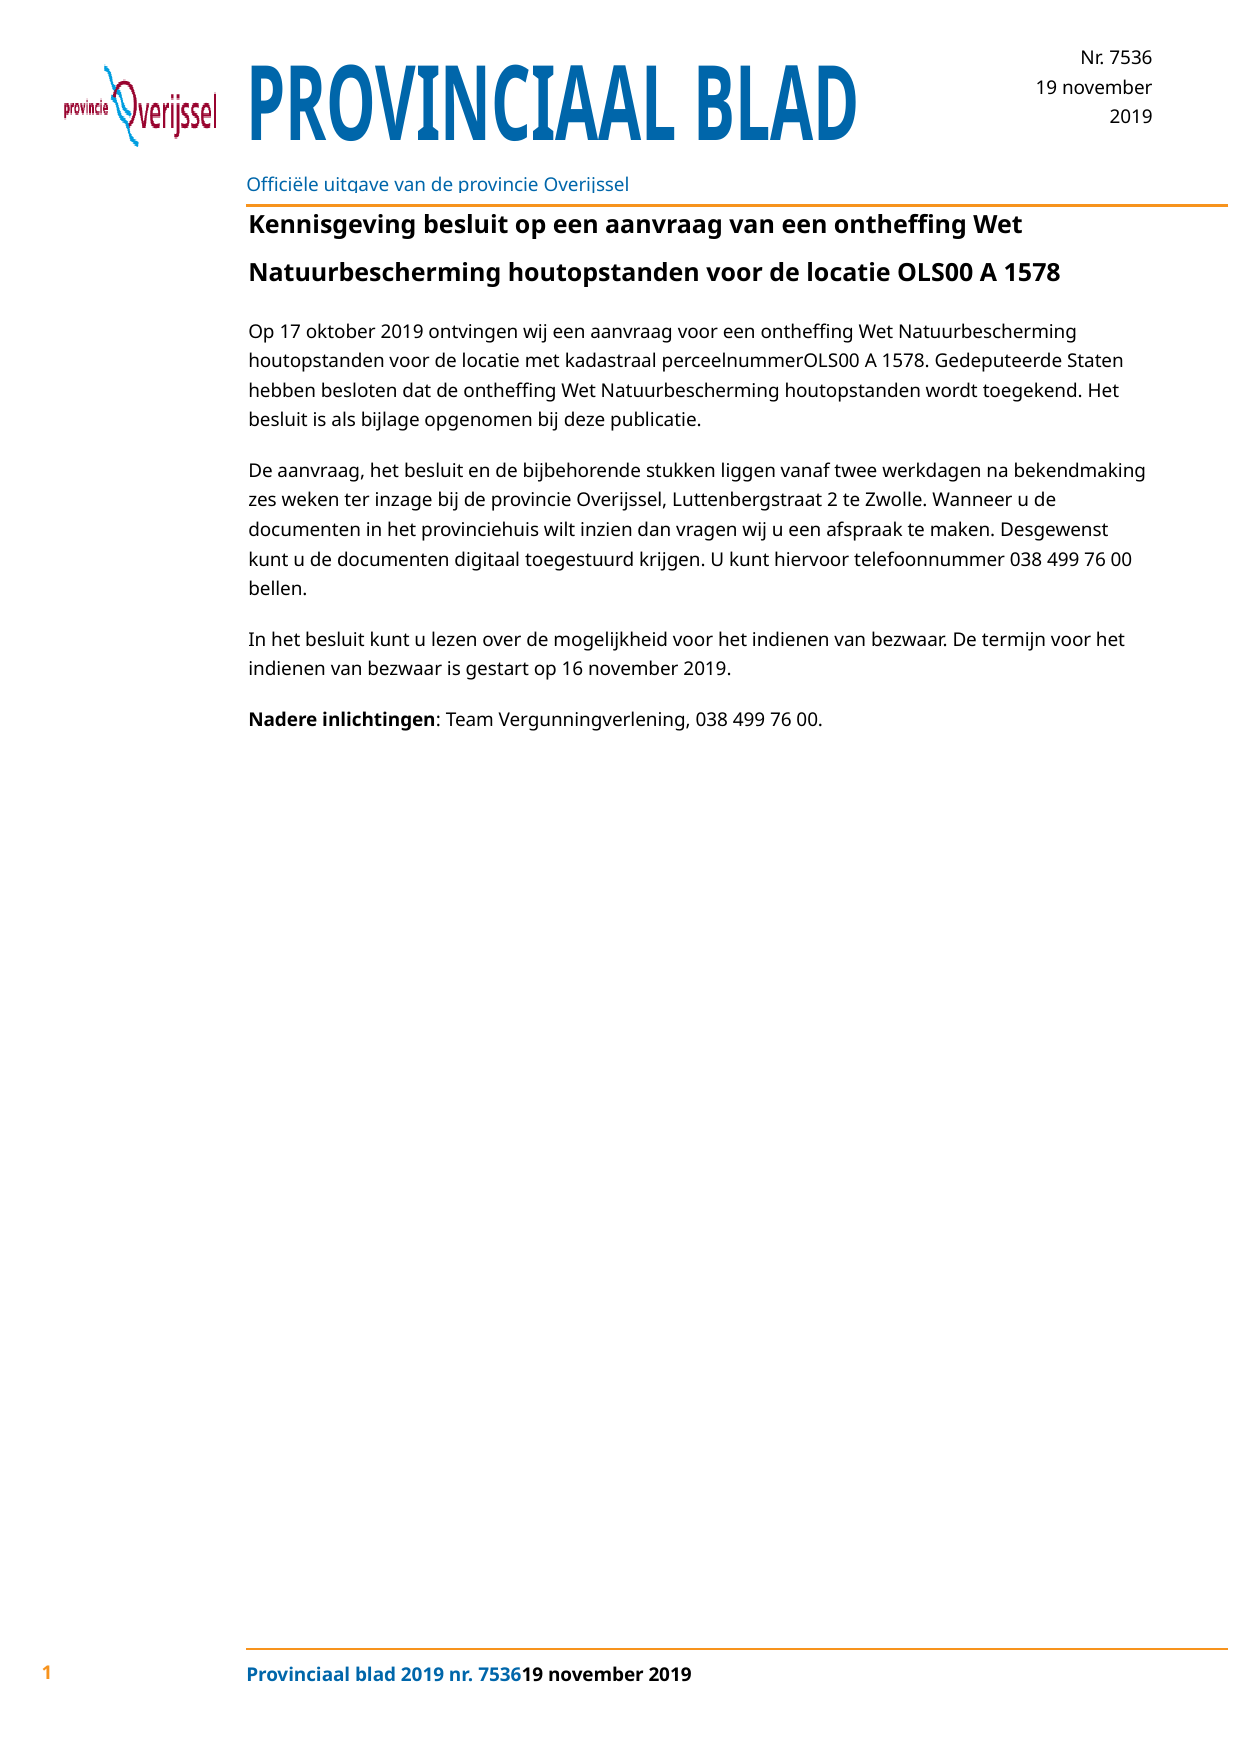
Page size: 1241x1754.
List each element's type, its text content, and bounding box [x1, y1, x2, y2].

picture [41, 47, 231, 172]
text Nadere inlichtingen: Team Vergunningverlening, 038 499 76 00. [248, 706, 1152, 732]
text Op 17 oktober 2019 ontvingen wij een aanvraag voor een ontheffing Wet Natuurbescherming houtopstanden voor de locatie met kadastraal perceelnummerOLS00 A 1578. Gedeputeerde Staten hebben besloten dat de ontheffing Wet Natuurbescherming houtopstanden wordt toegekend. Het besluit is als bijlage opgenomen bij deze publicatie. [248, 318, 1152, 432]
text De aanvraag, het besluit en de bijbehorende stukken liggen vanaf twee werkdagen na bekendmaking zes weken ter inzage bij de provincie Overijssel, Luttenbergstraat 2 te Zwolle. Wanneer u de documenten in het provinciehuis wilt inzien dan vragen wij u een afspraak te maken. Desgewenst kunt u de documenten digitaal toegestuurd krijgen. U kunt hiervoor telefoonnummer 038 499 76 00 bellen. [248, 457, 1152, 601]
text Kennisgeving besluit op een aanvraag van een ontheffing Wet Natuurbescherming houtopstanden voor de locatie OLS00 A 1578 [248, 207, 1152, 288]
text In het besluit kunt u lezen over de mogelijkheid voor het indienen van bezwaar. De termijn voor het indienen van bezwaar is gestart op 16 november 2019. [248, 626, 1152, 681]
